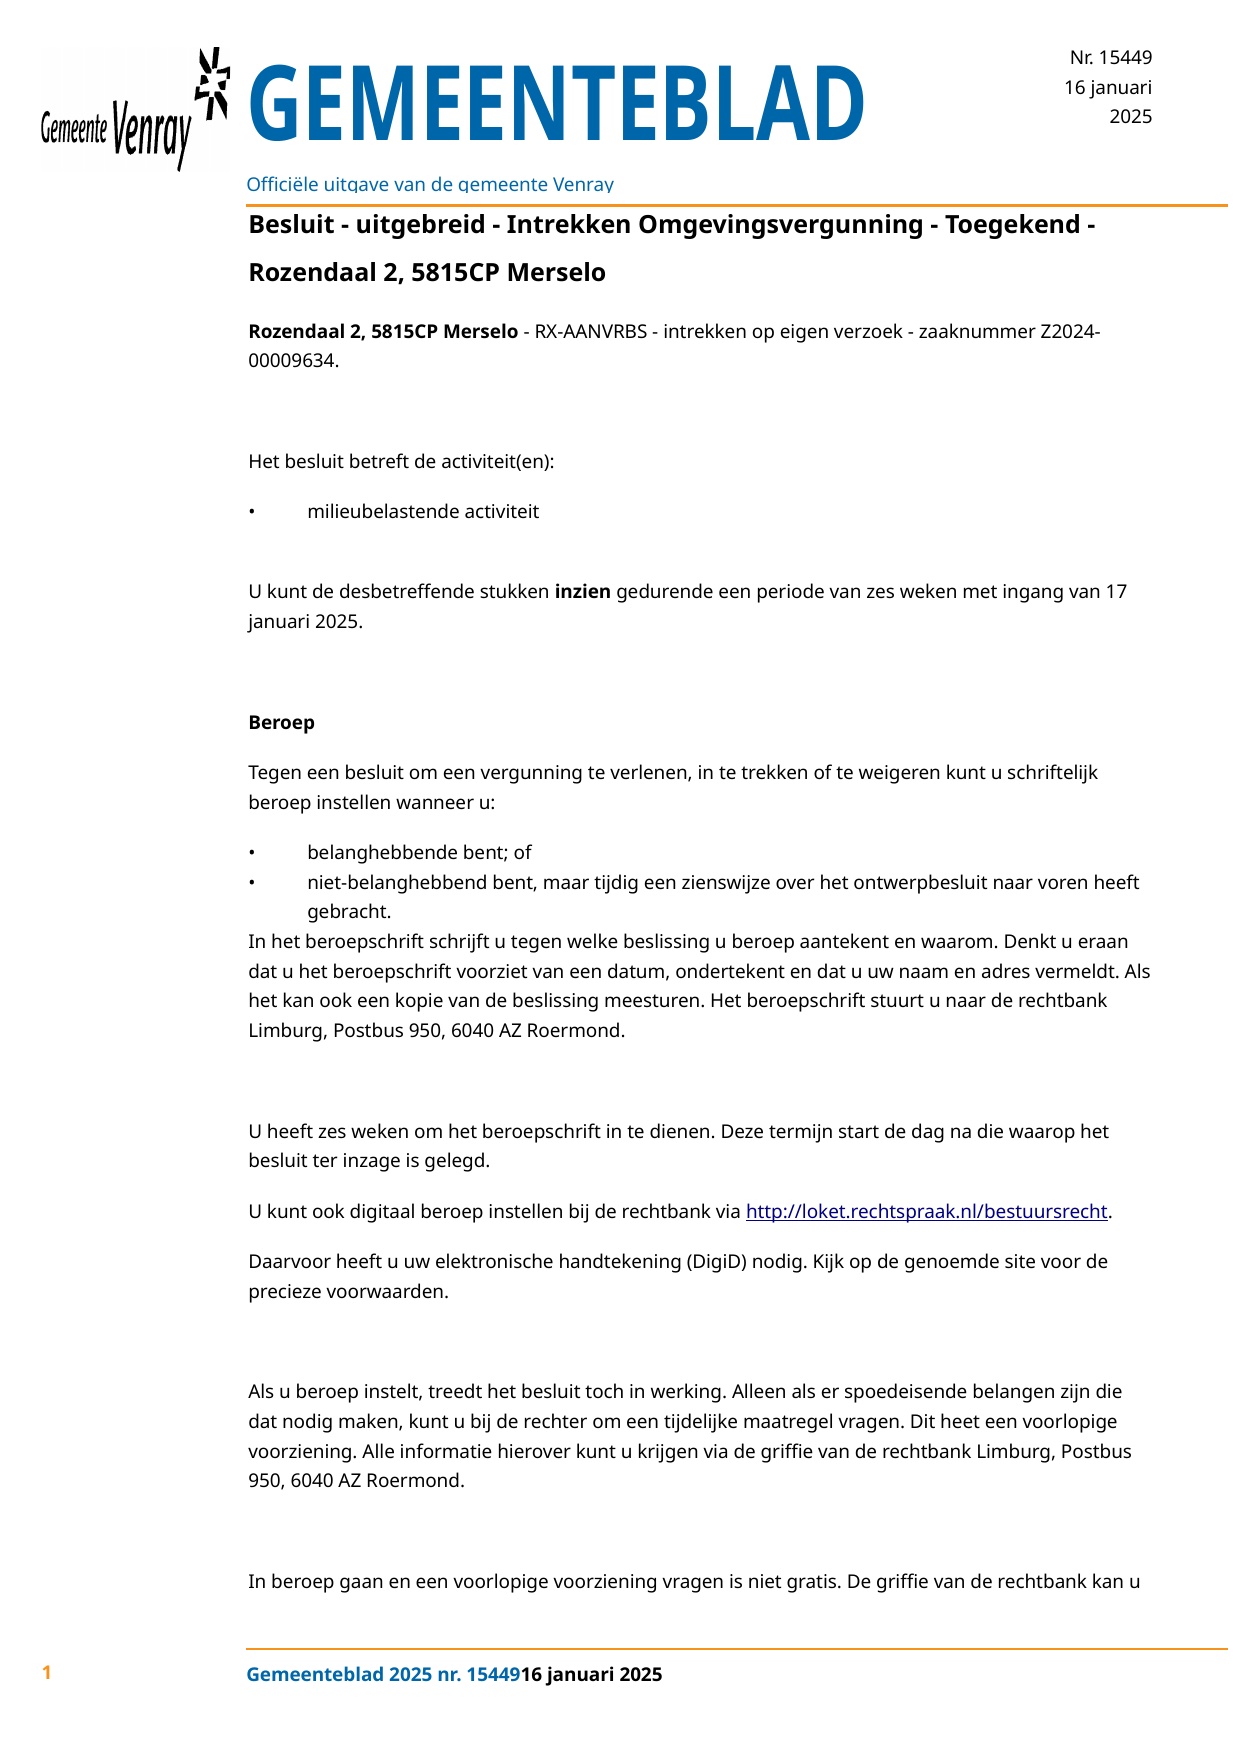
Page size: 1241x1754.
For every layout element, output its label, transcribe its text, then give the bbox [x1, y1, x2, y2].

text Tegen een besluit om een vergunning te verlenen, in te trekken of te weigeren kunt u schriftelijk beroep instellen wanneer u: [248, 759, 1152, 815]
text In het beroepschrift schrijft u tegen welke beslissing u beroep aantekent en waarom. Denkt u eraan dat u het beroepschrift voorziet van een datum, ondertekent en dat u uw naam en adres vermeldt. Als het kan ook een kopie van de beslissing meesturen. Het beroepschrift stuurt u naar de rechtbank Limburg, Postbus 950, 6040 AZ Roermond. [248, 928, 1152, 1043]
list belanghebbende bent; of [248, 839, 1152, 865]
text Beroep [248, 709, 1152, 735]
text U kunt ook digitaal beroep instellen bij de rechtbank via http://loket.rechtspraak.nl/bestuursrecht. [248, 1198, 1152, 1224]
text In beroep gaan en een voorlopige voorziening vragen is niet gratis. De griffie van de rechtbank kan u [248, 1568, 1152, 1594]
list niet-belanghebbend bent, maar tijdig een zienswijze over het ontwerpbesluit naar voren heeft gebracht. [248, 869, 1152, 924]
text U heeft zes weken om het beroepschrift in te dienen. Deze termijn start de dag na die waarop het besluit ter inzage is gelegd. [248, 1118, 1152, 1173]
text Daarvoor heeft u uw elektronische handtekening (DigiD) nodig. Kijk op de genoemde site voor de precieze voorwaarden. [248, 1248, 1152, 1304]
list milieubelastende activiteit [248, 499, 1152, 524]
text Besluit - uitgebreid - Intrekken Omgevingsvergunning - Toegekend - Rozendaal 2, 5815CP Merselo [248, 207, 1152, 288]
picture [41, 47, 231, 172]
text Rozendaal 2, 5815CP Merselo - RX-AANVRBS - intrekken op eigen verzoek - zaaknummer Z2024-00009634. [248, 318, 1152, 373]
text U kunt de desbetreffende stukken inzien gedurende een periode van zes weken met ingang van 17 januari 2025. [248, 579, 1152, 634]
text Het besluit betreft de activiteit(en): [248, 448, 1152, 474]
text Als u beroep instelt, treedt het besluit toch in werking. Alleen als er spoedeisende belangen zijn die dat nodig maken, kunt u bij de rechter om een tijdelijke maatregel vragen. Dit heet een voorlopige voorziening. Alle informatie hierover kunt u krijgen via de griffie van de rechtbank Limburg, Postbus 950, 6040 AZ Roermond. [248, 1379, 1152, 1493]
